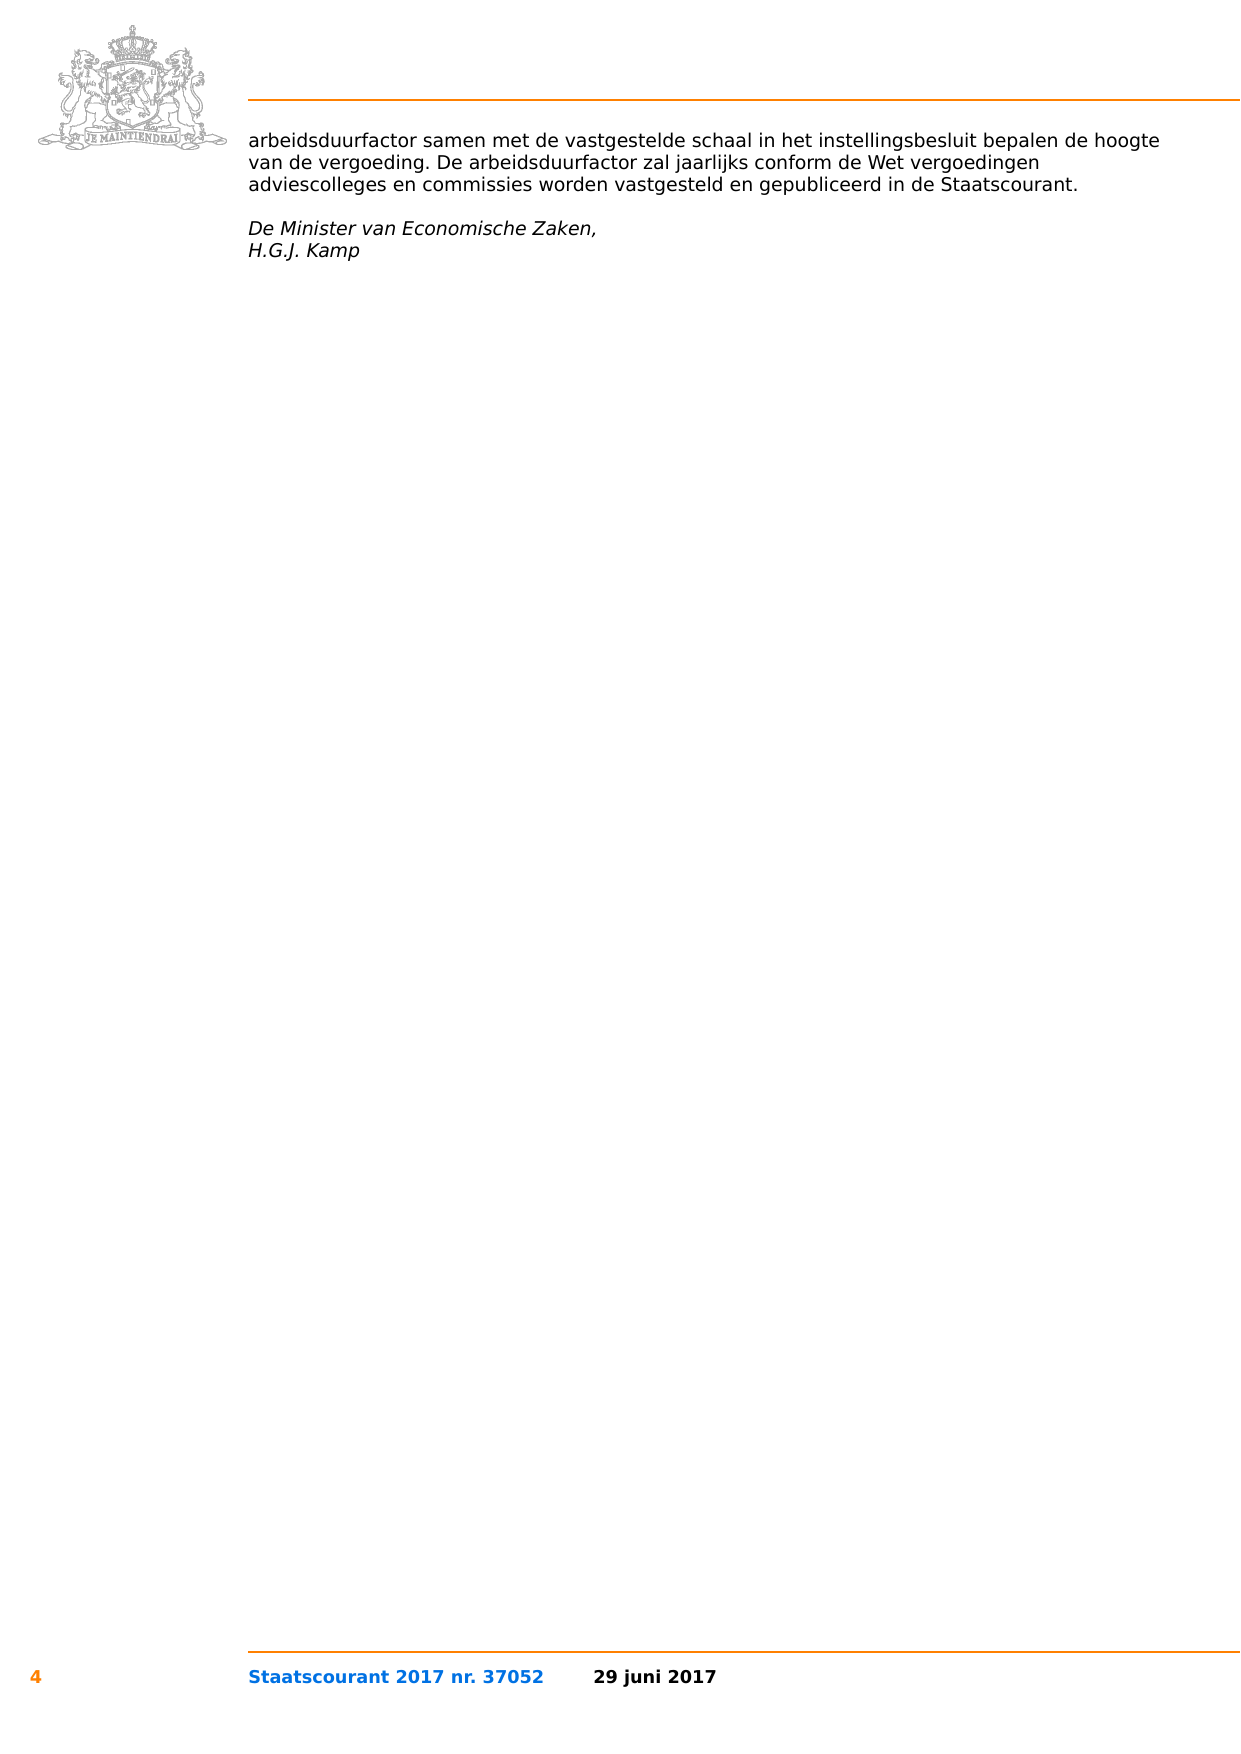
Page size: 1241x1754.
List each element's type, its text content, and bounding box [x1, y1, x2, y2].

text arbeidsduurfactor samen met de vastgestelde schaal in het instellingsbesluit bepalen de hoogte van de vergoeding. De arbeidsduurfactor zal jaarlijks conform de Wet vergoedingen adviescolleges en commissies worden vastgesteld en gepubliceerd in de Staatscourant. [248, 130, 1163, 196]
text De Minister van Economische Zaken, H.G.J. Kamp [248, 218, 1163, 262]
picture [38, 25, 227, 150]
